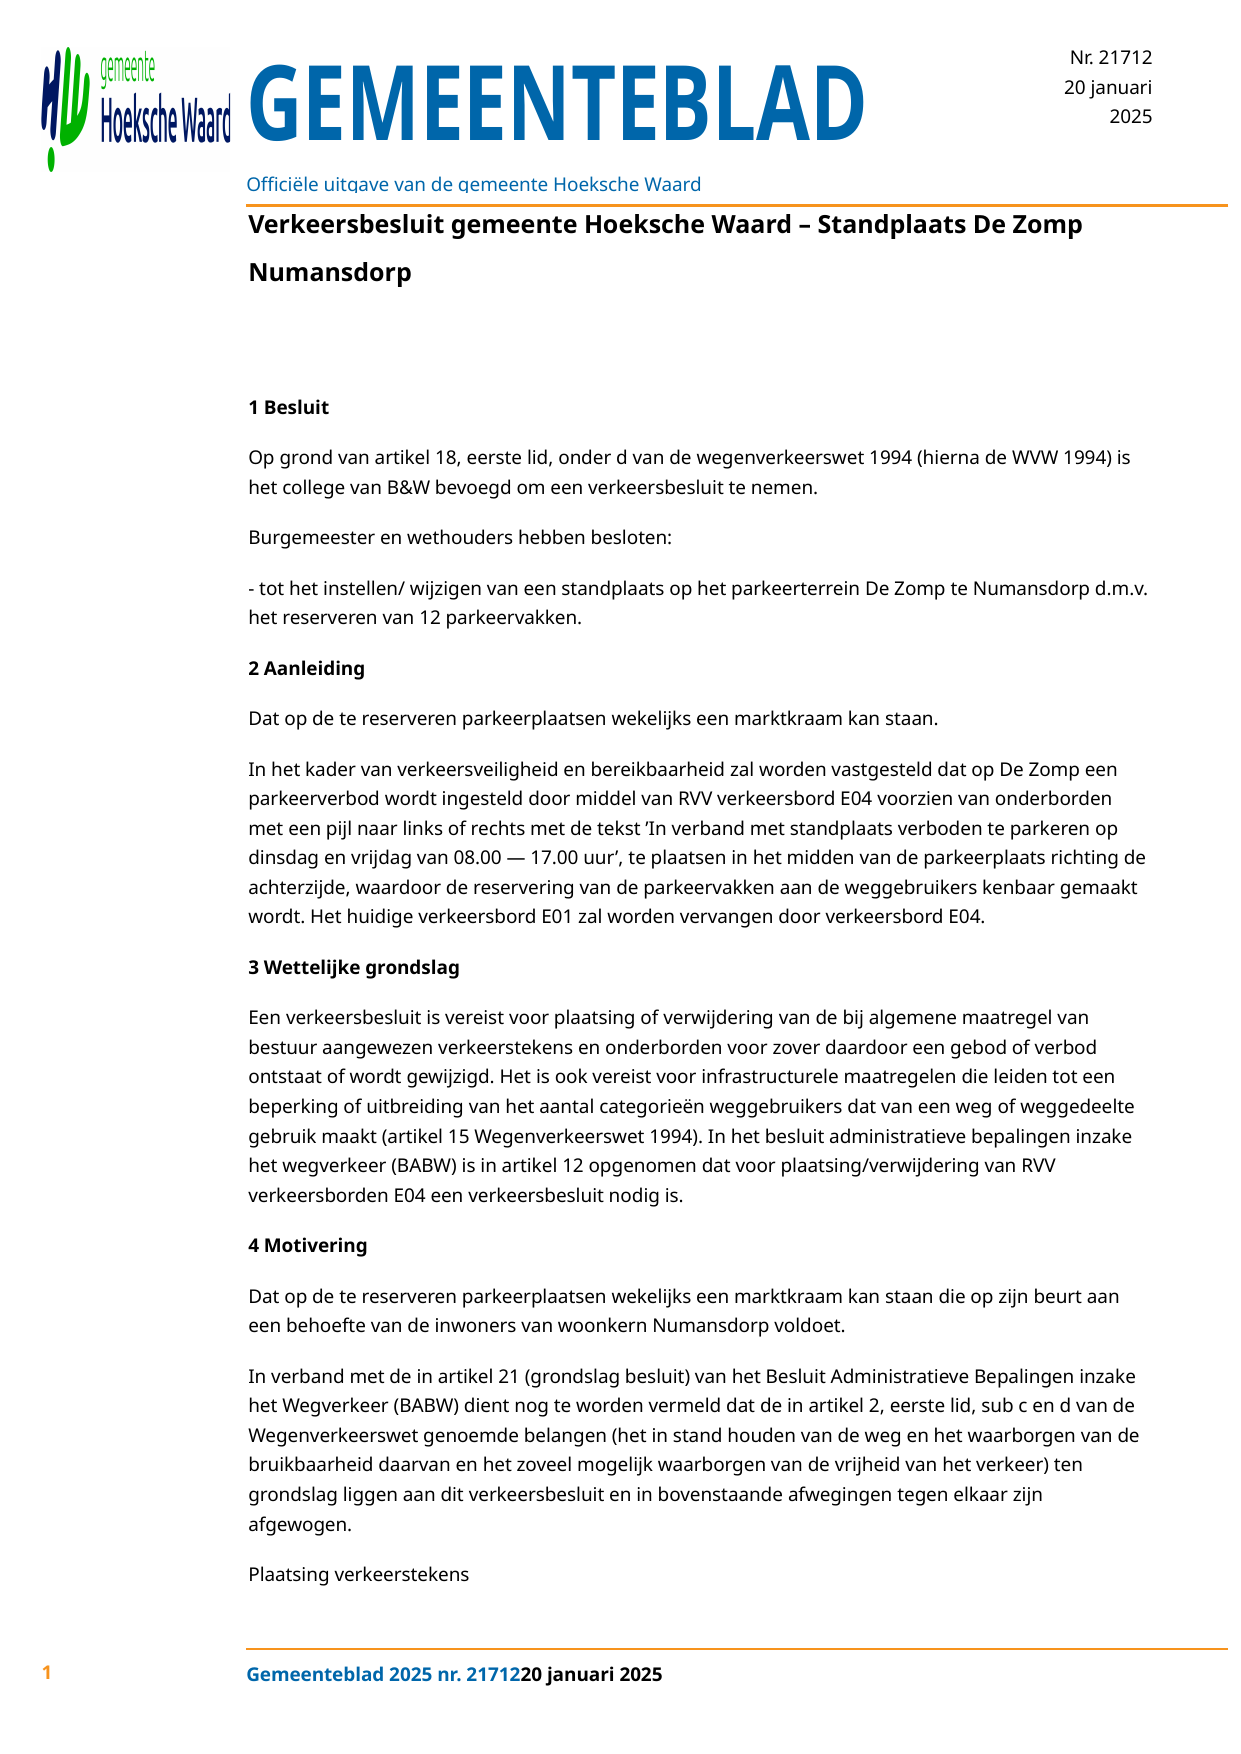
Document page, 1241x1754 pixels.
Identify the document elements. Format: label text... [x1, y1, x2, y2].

text 3 Wettelijke grondslag [248, 954, 1152, 980]
text Een verkeersbesluit is vereist voor plaatsing of verwijdering van de bij algemene maatregel van bestuur aangewezen verkeerstekens en onderborden voor zover daardoor een gebod of verbod ontstaat of wordt gewijzigd. Het is ook vereist voor infrastructurele maatregelen die leiden tot een beperking of uitbreiding van het aantal categorieën weggebruikers dat van een weg of weggedeelte gebruik maakt (artikel 15 Wegenverkeerswet 1994). In het besluit administratieve bepalingen inzake het wegverkeer (BABW) is in artikel 12 opgenomen dat voor plaatsing/verwijdering van RVV verkeersborden E04 een verkeersbesluit nodig is. [248, 1004, 1152, 1208]
text 1 Besluit [248, 394, 1152, 420]
text 2 Aanleiding [248, 655, 1152, 681]
text In het kader van verkeersveiligheid en bereikbaarheid zal worden vastgesteld dat op De Zomp een parkeerverbod wordt ingesteld door middel van RVV verkeersbord E04 voorzien van onderborden met een pijl naar links of rechts met de tekst ’In verband met standplaats verboden te parkeren op dinsdag en vrijdag van 08.00 — 17.00 uur’, te plaatsen in het midden van de parkeerplaats richting de achterzijde, waardoor de reservering van de parkeervakken aan de weggebruikers kenbaar gemaakt wordt. Het huidige verkeersbord E01 zal worden vervangen door verkeersbord E04. [248, 756, 1152, 929]
text - tot het instellen/ wijzigen van een standplaats op het parkeerterrein De Zomp te Numansdorp d.m.v. het reserveren van 12 parkeervakken. [248, 575, 1152, 630]
text Dat op de te reserveren parkeerplaatsen wekelijks een marktkraam kan staan. [248, 705, 1152, 731]
text Dat op de te reserveren parkeerplaatsen wekelijks een marktkraam kan staan die op zijn beurt aan een behoefte van de inwoners van woonkern Numansdorp voldoet. [248, 1283, 1152, 1338]
text Op grond van artikel 18, eerste lid, onder d van de wegenverkeerswet 1994 (hierna de WVW 1994) is het college van B&W bevoegd om een verkeersbesluit te nemen. [248, 444, 1152, 500]
picture [41, 47, 231, 172]
text Plaatsing verkeerstekens [248, 1561, 1152, 1587]
text 4 Motivering [248, 1232, 1152, 1258]
text Verkeersbesluit gemeente Hoeksche Waard – Standplaats De Zomp Numansdorp [248, 207, 1152, 288]
text In verband met de in artikel 21 (grondslag besluit) van het Besluit Administratieve Bepalingen inzake het Wegverkeer (BABW) dient nog te worden vermeld dat de in artikel 2, eerste lid, sub c en d van de Wegenverkeerswet genoemde belangen (het in stand houden van de weg en het waarborgen van de bruikbaarheid daarvan en het zoveel mogelijk waarborgen van de vrijheid van het verkeer) ten grondslag liggen aan dit verkeersbesluit en in bovenstaande afwegingen tegen elkaar zijn afgewogen. [248, 1363, 1152, 1536]
text Burgemeester en wethouders hebben besloten: [248, 524, 1152, 550]
